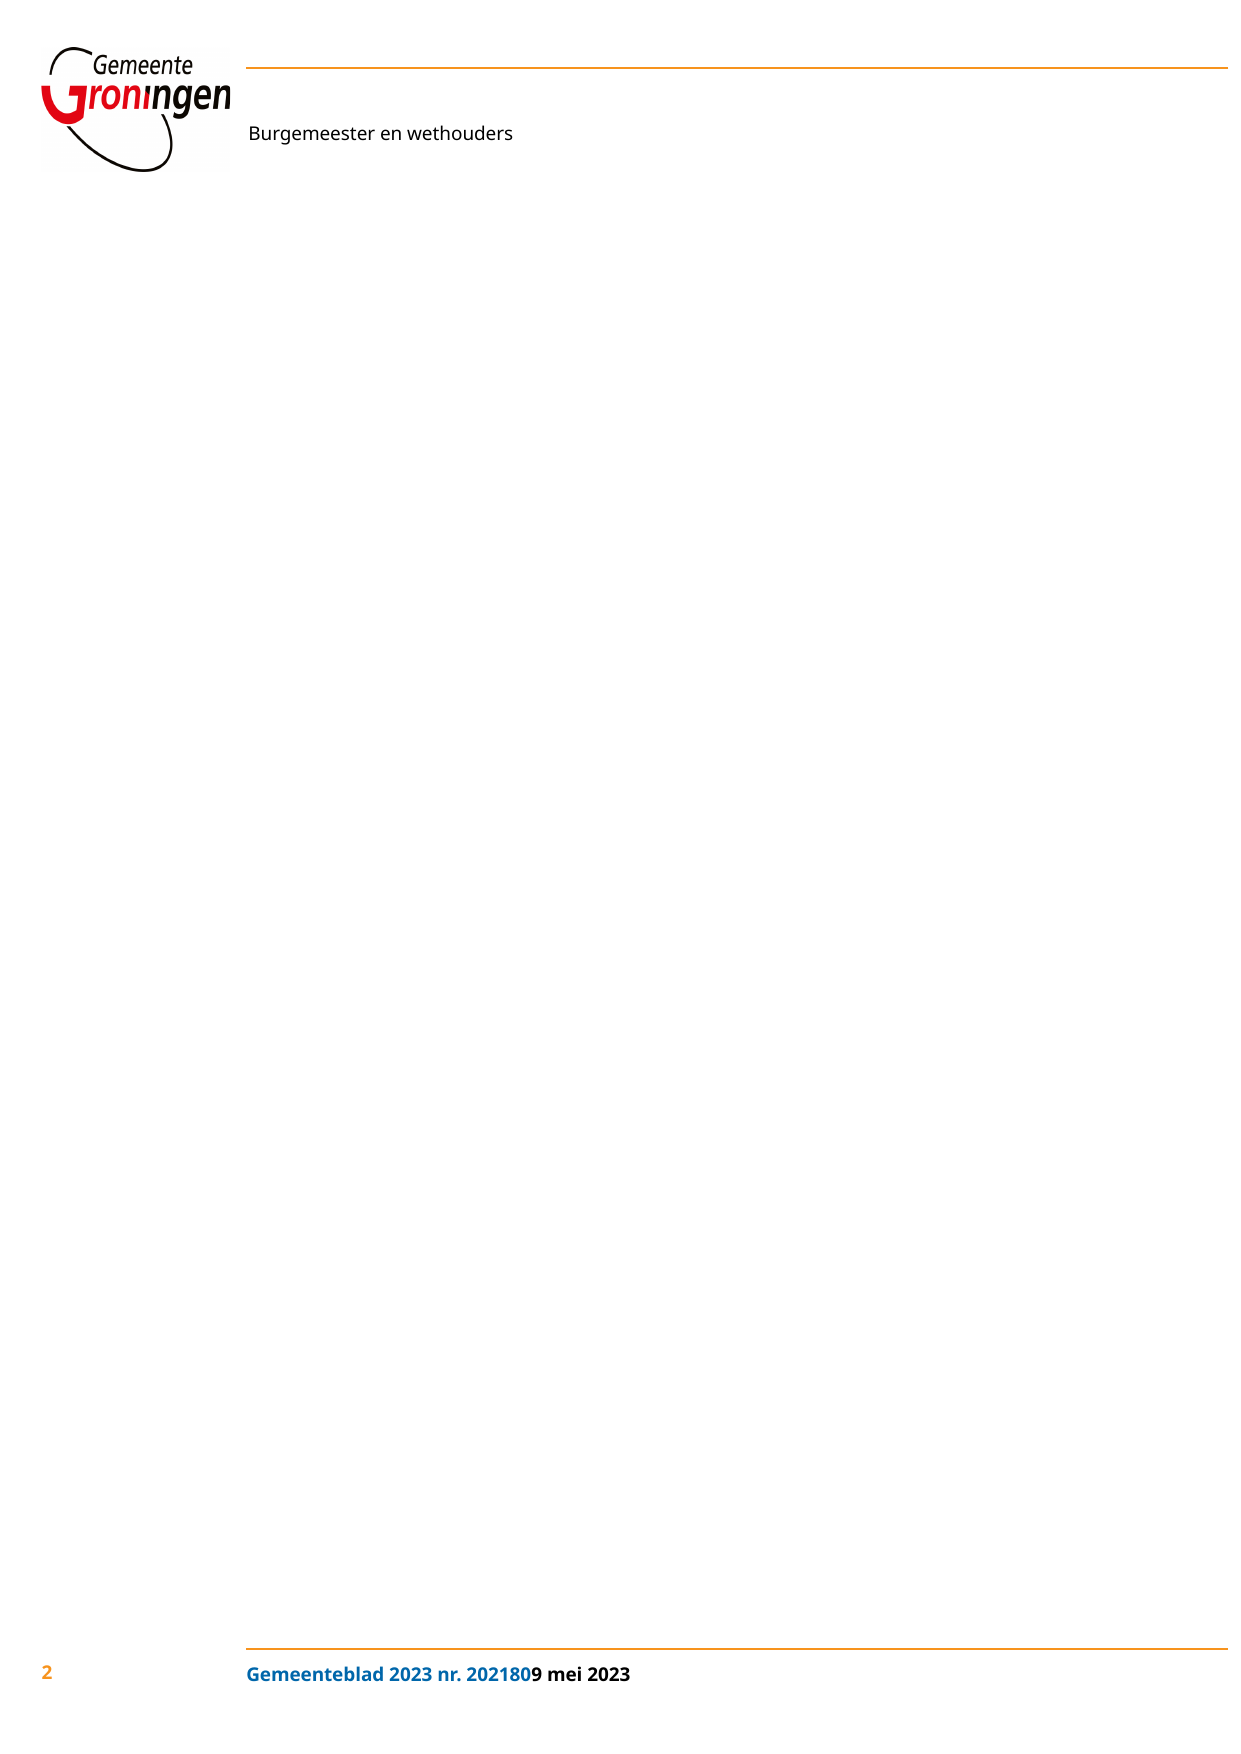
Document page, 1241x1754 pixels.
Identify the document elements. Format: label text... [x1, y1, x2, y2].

text Burgemeester en wethouders [248, 121, 1152, 146]
picture [41, 47, 231, 172]
